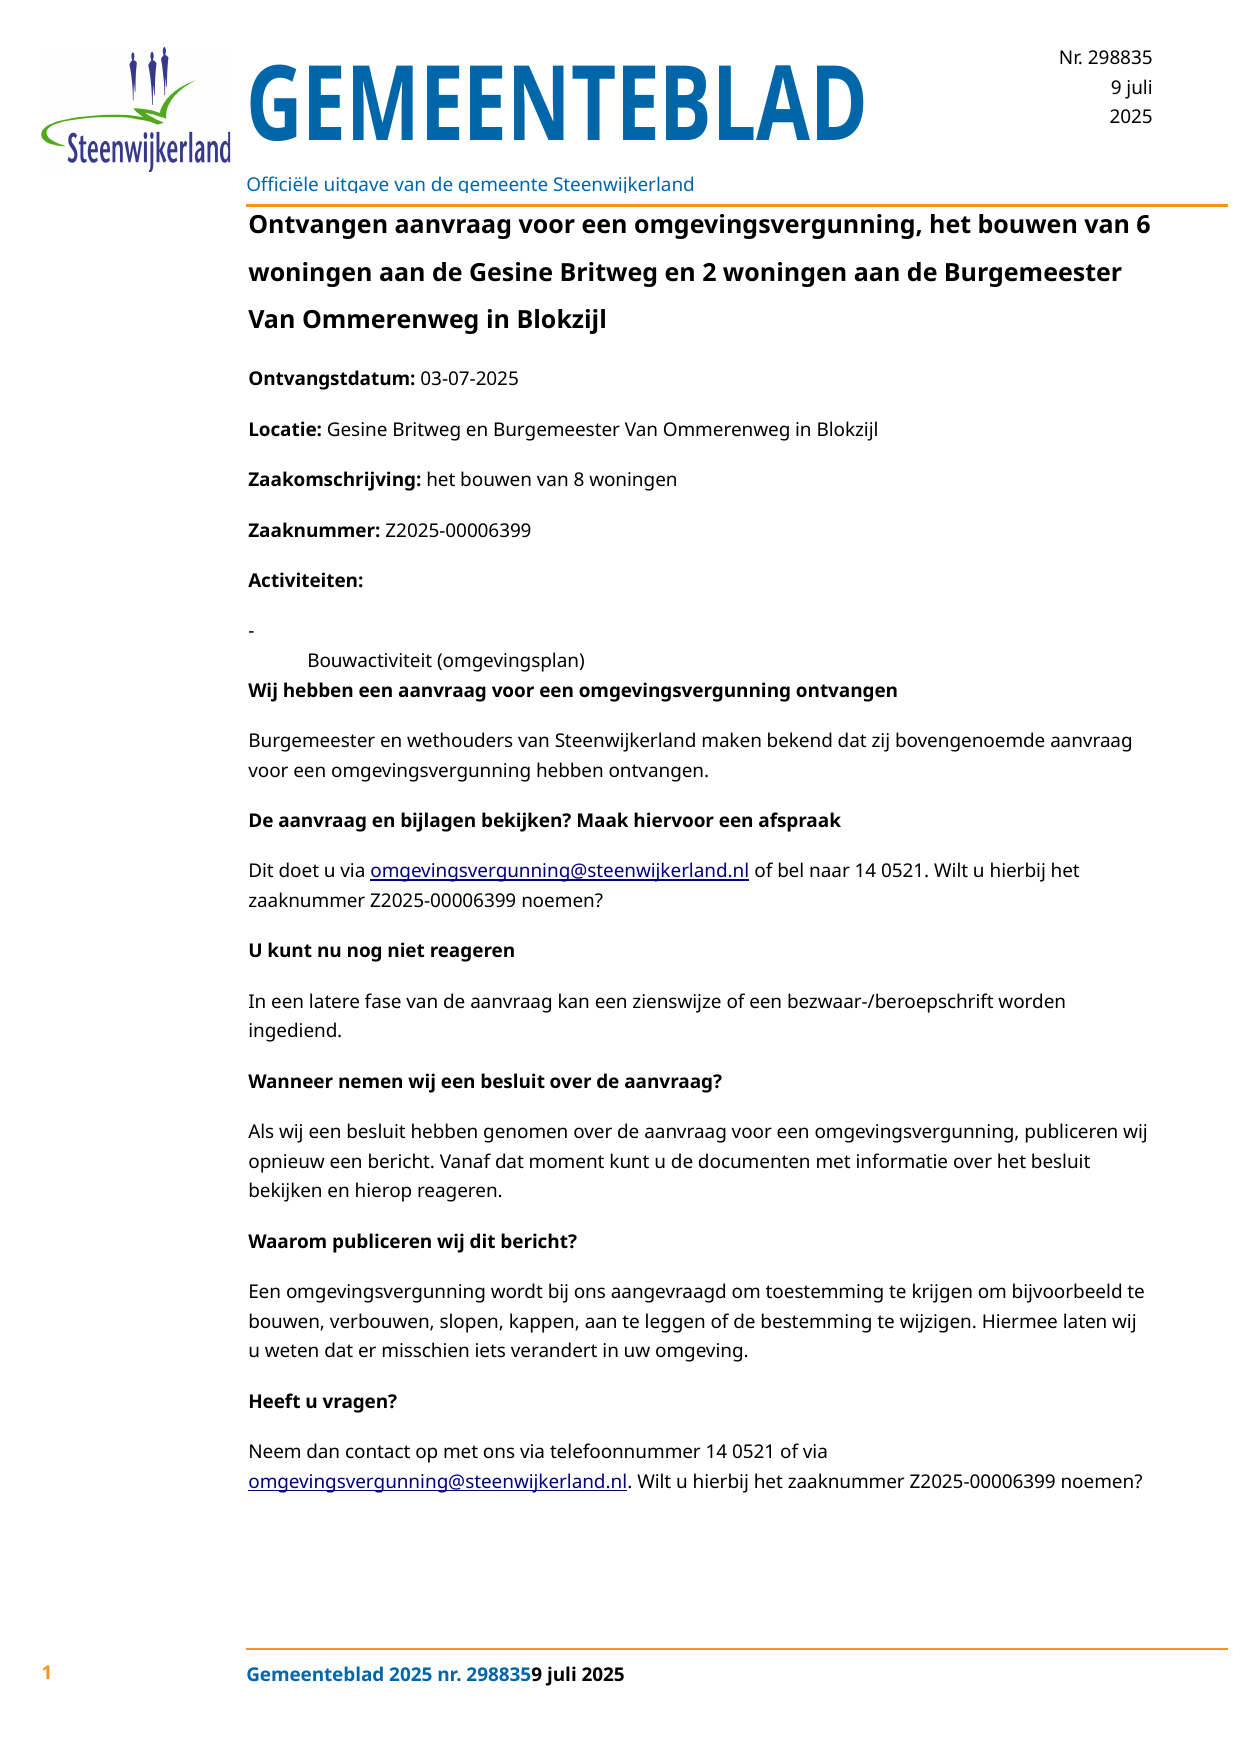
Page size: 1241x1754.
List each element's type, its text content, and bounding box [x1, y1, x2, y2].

text Als wij een besluit hebben genomen over de aanvraag voor een omgevingsvergunning, publiceren wij opnieuw een bericht. Vanaf dat moment kunt u de documenten met informatie over het besluit bekijken en hierop reageren. [248, 1118, 1152, 1203]
text Ontvangstdatum: 03-07-2025 [248, 366, 1152, 391]
text In een latere fase van de aanvraag kan een zienswijze of een bezwaar-/beroepschrift worden ingediend. [248, 988, 1152, 1043]
text Heeft u vragen? [248, 1388, 1152, 1414]
text Ontvangen aanvraag voor een omgevingsvergunning, het bouwen van 6 woningen aan de Gesine Britweg en 2 woningen aan de Burgemeester Van Ommerenweg in Blokzijl [248, 207, 1152, 336]
text Wanneer nemen wij een besluit over de aanvraag? [248, 1068, 1152, 1094]
text Locatie: Gesine Britweg en Burgemeester Van Ommerenweg in Blokzijl [248, 416, 1152, 442]
text Zaakomschrijving: het bouwen van 8 woningen [248, 466, 1152, 492]
list Bouwactiviteit (omgevingsplan) [248, 647, 1152, 673]
picture [41, 47, 231, 172]
text De aanvraag en bijlagen bekijken? Maak hiervoor een afspraak [248, 807, 1152, 833]
text Burgemeester en wethouders van Steenwijkerland maken bekend dat zij bovengenoemde aanvraag voor een omgevingsvergunning hebben ontvangen. [248, 727, 1152, 782]
text Zaaknummer: Z2025-00006399 [248, 517, 1152, 542]
text Een omgevingsvergunning wordt bij ons aangevraagd om toestemming te krijgen om bijvoorbeeld te bouwen, verbouwen, slopen, kappen, aan te leggen of de bestemming te wijzigen. Hiermee laten wij u weten dat er misschien iets verandert in uw omgeving. [248, 1278, 1152, 1363]
text U kunt nu nog niet reageren [248, 938, 1152, 963]
text Wij hebben een aanvraag voor een omgevingsvergunning ontvangen [248, 677, 1152, 702]
text Activiteiten: [248, 567, 1152, 593]
text Dit doet u via omgevingsvergunning@steenwijkerland.nl of bel naar 14 0521. Wilt u hierbij het zaaknummer Z2025-00006399 noemen? [248, 858, 1152, 913]
text Neem dan contact op met ons via telefoonnummer 14 0521 of via omgevingsvergunning@steenwijkerland.nl. Wilt u hierbij het zaaknummer Z2025-00006399 noemen? [248, 1438, 1152, 1494]
text Waarom publiceren wij dit bericht? [248, 1228, 1152, 1254]
